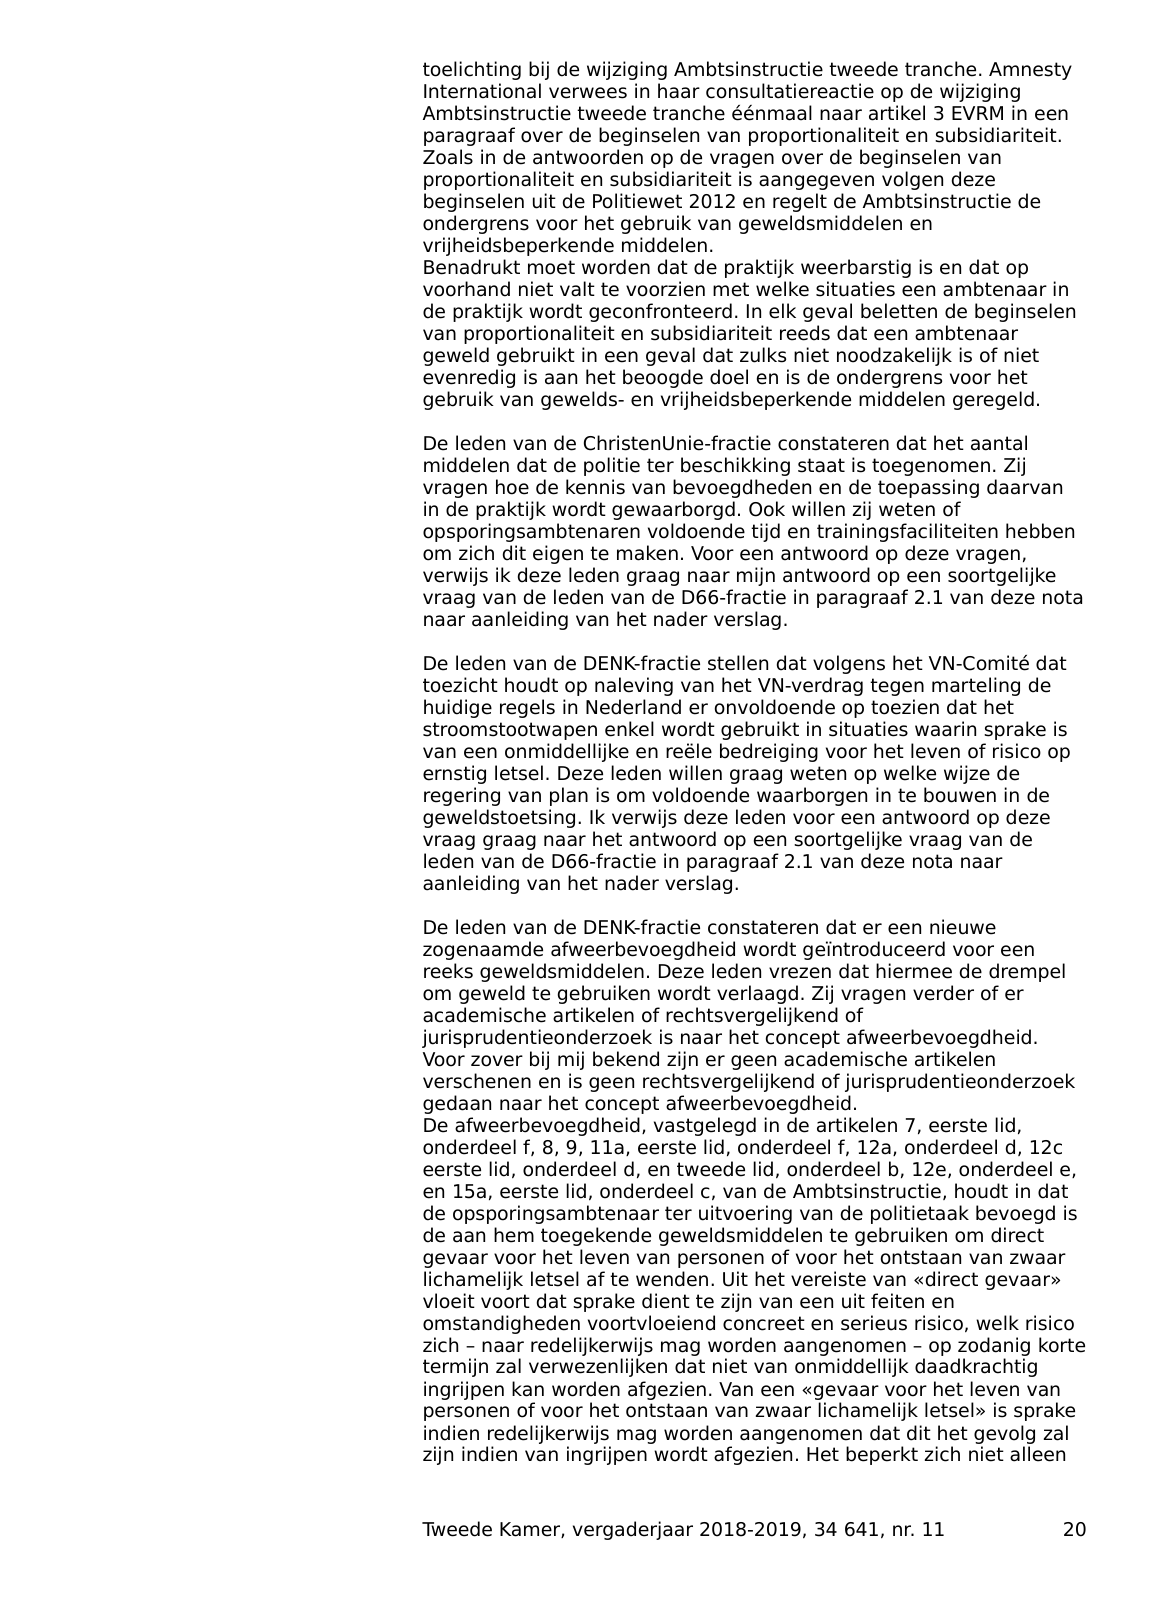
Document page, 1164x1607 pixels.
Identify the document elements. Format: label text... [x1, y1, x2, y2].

text De leden van de ChristenUnie-fractie constateren dat het aantal middelen dat de politie ter beschikking staat is toegenomen. Zij vragen hoe de kennis van bevoegdheden en de toepassing daarvan in de praktijk wordt gewaarborgd. Ook willen zij weten of opsporingsambtenaren voldoende tijd en trainingsfaciliteiten hebben om zich dit eigen te maken. Voor een antwoord op deze vragen, verwijs ik deze leden graag naar mijn antwoord op een soortgelijke vraag van de leden van de D66-fractie in paragraaf 2.1 van deze nota naar aanleiding van het nader verslag. [422, 433, 1087, 631]
text De afweerbevoegdheid, vastgelegd in de artikelen 7, eerste lid, onderdeel f, 8, 9, 11a, eerste lid, onderdeel f, 12a, onderdeel d, 12c eerste lid, onderdeel d, en tweede lid, onderdeel b, 12e, onderdeel e, en 15a, eerste lid, onderdeel c, van de Ambtsinstructie, houdt in dat de opsporingsambtenaar ter uitvoering van de politietaak bevoegd is de aan hem toegekende geweldsmiddelen te gebruiken om direct gevaar voor het leven van personen of voor het ontstaan van zwaar lichamelijk letsel af te wenden. Uit het vereiste van «direct gevaar» vloeit voort dat sprake dient te zijn van een uit feiten en omstandigheden voortvloeiend concreet en serieus risico, welk risico zich – naar redelijkerwijs mag worden aangenomen – op zodanig korte termijn zal verwezenlijken dat niet van onmiddellijk daadkrachtig ingrijpen kan worden afgezien. Van een «gevaar voor het leven van personen of voor het ontstaan van zwaar lichamelijk letsel» is sprake indien redelijkerwijs mag worden aangenomen dat dit het gevolg zal zijn indien van ingrijpen wordt afgezien. Het beperkt zich niet alleen [422, 1115, 1087, 1466]
text Voor zover bij mij bekend zijn er geen academische artikelen verschenen en is geen rechtsvergelijkend of jurisprudentieonderzoek gedaan naar het concept afweerbevoegdheid. [422, 1049, 1087, 1115]
text De leden van de DENK-fractie stellen dat volgens het VN-Comité dat toezicht houdt op naleving van het VN-verdrag tegen marteling de huidige regels in Nederland er onvoldoende op toezien dat het stroomstootwapen enkel wordt gebruikt in situaties waarin sprake is van een onmiddellijke en reële bedreiging voor het leven of risico op ernstig letsel. Deze leden willen graag weten op welke wijze de regering van plan is om voldoende waarborgen in te bouwen in de geweldstoetsing. Ik verwijs deze leden voor een antwoord op deze vraag graag naar het antwoord op een soortgelijke vraag van de leden van de D66-fractie in paragraaf 2.1 van deze nota naar aanleiding van het nader verslag. [422, 653, 1087, 895]
text De leden van de DENK-fractie constateren dat er een nieuwe zogenaamde afweerbevoegdheid wordt geïntroduceerd voor een reeks geweldsmiddelen. Deze leden vrezen dat hiermee de drempel om geweld te gebruiken wordt verlaagd. Zij vragen verder of er academische artikelen of rechtsvergelijkend of jurisprudentieonderzoek is naar het concept afweerbevoegdheid. [422, 917, 1087, 1049]
text Benadrukt moet worden dat de praktijk weerbarstig is en dat op voorhand niet valt te voorzien met welke situaties een ambtenaar in de praktijk wordt geconfronteerd. In elk geval beletten de beginselen van proportionaliteit en subsidiariteit reeds dat een ambtenaar geweld gebruikt in een geval dat zulks niet noodzakelijk is of niet evenredig is aan het beoogde doel en is de ondergrens voor het gebruik van gewelds- en vrijheidsbeperkende middelen geregeld. [422, 257, 1087, 411]
text toelichting bij de wijziging Ambtsinstructie tweede tranche. Amnesty International verwees in haar consultatiereactie op de wijziging Ambtsinstructie tweede tranche éénmaal naar artikel 3 EVRM in een paragraaf over de beginselen van proportionaliteit en subsidiariteit. Zoals in de antwoorden op de vragen over de beginselen van proportionaliteit en subsidiariteit is aangegeven volgen deze beginselen uit de Politiewet 2012 en regelt de Ambtsinstructie de ondergrens voor het gebruik van geweldsmiddelen en vrijheidsbeperkende middelen. [422, 59, 1087, 257]
